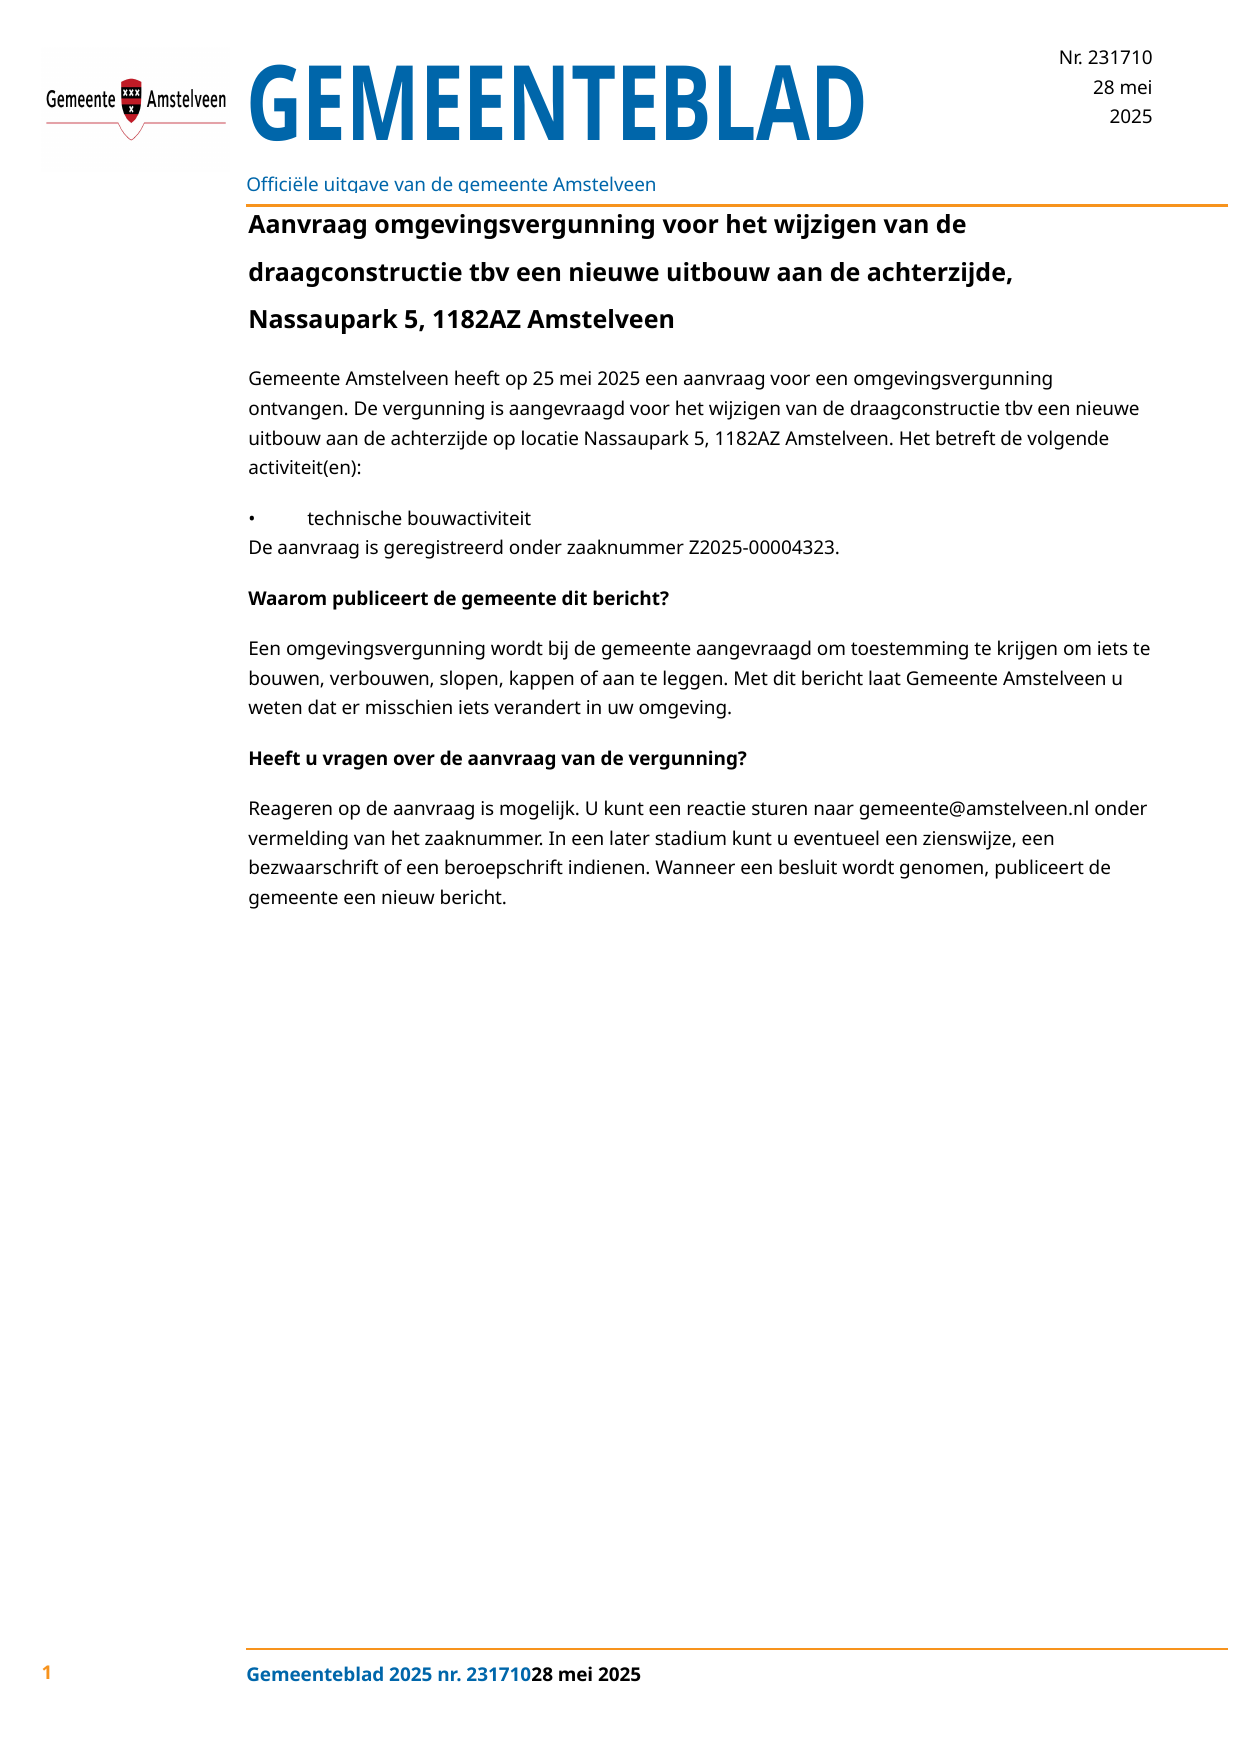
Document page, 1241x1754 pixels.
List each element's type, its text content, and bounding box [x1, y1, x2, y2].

picture [41, 47, 231, 172]
text De aanvraag is geregistreerd onder zaaknummer Z2025-00004323. [248, 534, 1152, 560]
text Aanvraag omgevingsvergunning voor het wijzigen van de draagconstructie tbv een nieuwe uitbouw aan de achterzijde, Nassaupark 5, 1182AZ Amstelveen [248, 207, 1152, 336]
text Reageren op de aanvraag is mogelijk. U kunt een reactie sturen naar gemeente@amstelveen.nl onder vermelding van het zaaknummer. In een later stadium kunt u eventueel een zienswijze, een bezwaarschrift of een beroepschrift indienen. Wanneer een besluit wordt genomen, publiceert de gemeente een nieuw bericht. [248, 795, 1152, 909]
text Waarom publiceert de gemeente dit bericht? [248, 585, 1152, 610]
text Gemeente Amstelveen heeft op 25 mei 2025 een aanvraag voor een omgevingsvergunning ontvangen. De vergunning is aangevraagd voor het wijzigen van de draagconstructie tbv een nieuwe uitbouw aan de achterzijde op locatie Nassaupark 5, 1182AZ Amstelveen. Het betreft de volgende activiteit(en): [248, 366, 1152, 480]
text Een omgevingsvergunning wordt bij de gemeente aangevraagd om toestemming te krijgen om iets te bouwen, verbouwen, slopen, kappen of aan te leggen. Met dit bericht laat Gemeente Amstelveen u weten dat er misschien iets verandert in uw omgeving. [248, 635, 1152, 720]
list technische bouwactiviteit [248, 505, 1152, 530]
text Heeft u vragen over de aanvraag van de vergunning? [248, 745, 1152, 770]
